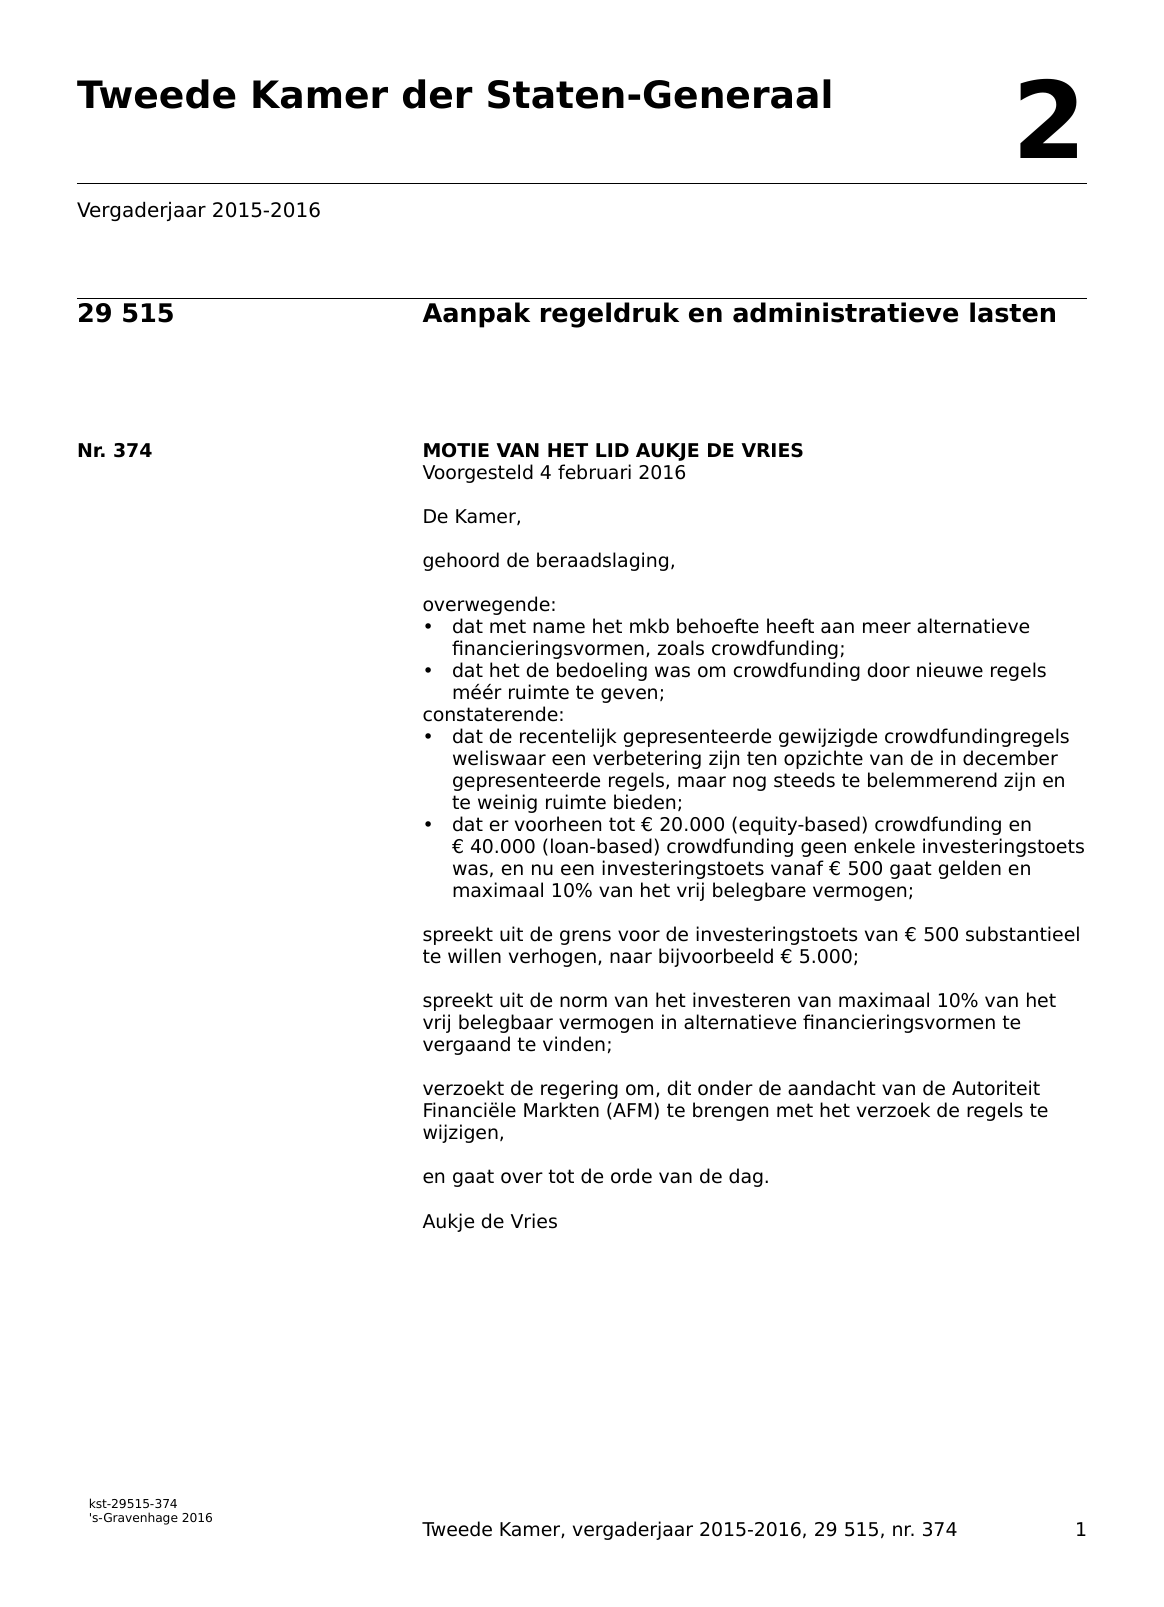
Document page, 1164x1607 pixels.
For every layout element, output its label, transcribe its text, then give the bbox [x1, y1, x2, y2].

text Voorgesteld 4 februari 2016 [422, 462, 1087, 484]
text overwegende: [422, 594, 1087, 616]
table_header Tweede Kamer der Staten-Generaal [77, 59, 886, 183]
text Aukje de Vries [422, 1211, 1087, 1233]
text • dat er voorheen tot € 20.000 (equity-based) crowdfunding en € 40.000 (loan-based) crowdfunding geen enkele investeringstoets was, en nu een investeringstoets vanaf € 500 gaat gelden en maximaal 10% van het vrij belegbare vermogen; [422, 814, 1087, 902]
text • dat met name het mkb behoefte heeft aan meer alternatieve financieringsvormen, zoals crowdfunding; [422, 616, 1087, 660]
text • dat de recentelijk gepresenteerde gewijzigde crowdfundingregels weliswaar een verbetering zijn ten opzichte van de in december gepresenteerde regels, maar nog steeds te belemmerend zijn en te weinig ruimte bieden; [422, 726, 1087, 814]
text gehoord de beraadslaging, [422, 550, 1087, 572]
text spreekt uit de grens voor de investeringstoets van € 500 substantieel te willen verhogen, naar bijvoorbeeld € 5.000; [422, 924, 1087, 968]
text en gaat over tot de orde van de dag. [422, 1166, 1087, 1188]
table_header 2 [886, 59, 1087, 183]
subtitle 29 515 Aanpak regeldruk en administratieve lasten [77, 299, 1087, 329]
subtitle Nr. 374 MOTIE VAN HET LID AUKJE DE VRIES [77, 440, 1087, 462]
text kst-29515-374 [88, 1497, 323, 1511]
table_cell Vergaderjaar 2015-2016 [77, 184, 1087, 298]
text 's-Gravenhage 2016 [88, 1511, 323, 1525]
text • dat het de bedoeling was om crowdfunding door nieuwe regels méér ruimte te geven; [422, 660, 1087, 704]
text constaterende: [422, 704, 1087, 726]
text De Kamer, [422, 506, 1087, 528]
text verzoekt de regering om, dit onder de aandacht van de Autoriteit Financiële Markten (AFM) te brengen met het verzoek de regels te wijzigen, [422, 1078, 1087, 1144]
text spreekt uit de norm van het investeren van maximaal 10% van het vrij belegbaar vermogen in alternatieve financieringsvormen te vergaand te vinden; [422, 990, 1087, 1056]
